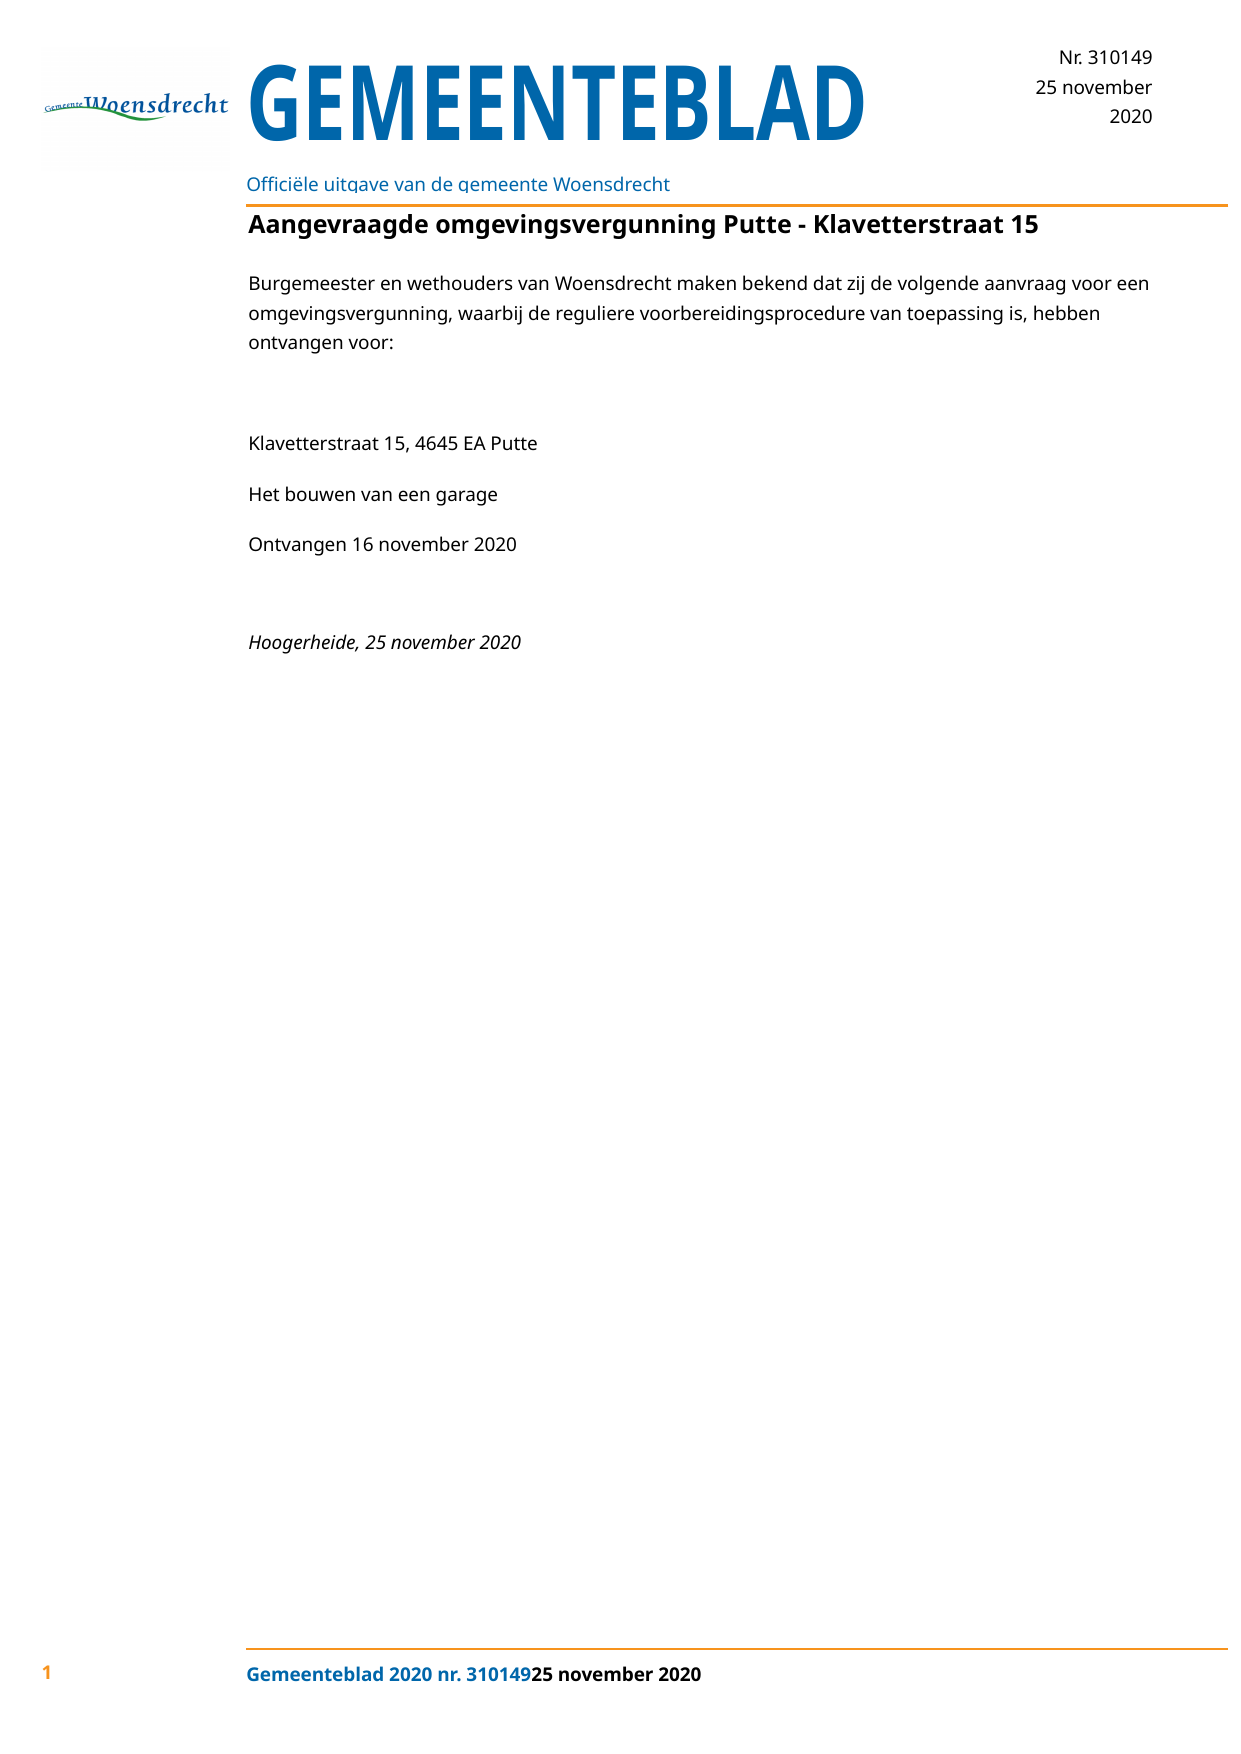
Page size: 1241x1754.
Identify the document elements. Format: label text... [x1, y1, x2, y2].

text Burgemeester en wethouders van Woensdrecht maken bekend dat zij de volgende aanvraag voor een omgevingsvergunning, waarbij de reguliere voorbereidingsprocedure van toepassing is, hebben ontvangen voor: [248, 270, 1152, 355]
text Het bouwen van een garage [248, 481, 1152, 506]
text Klavetterstraat 15, 4645 EA Putte [248, 430, 1152, 456]
text Hoogerheide, 25 november 2020 [248, 629, 1152, 655]
text Ontvangen 16 november 2020 [248, 531, 1152, 557]
text Aangevraagde omgevingsvergunning Putte - Klavetterstraat 15 [248, 207, 1152, 241]
picture [41, 47, 231, 172]
